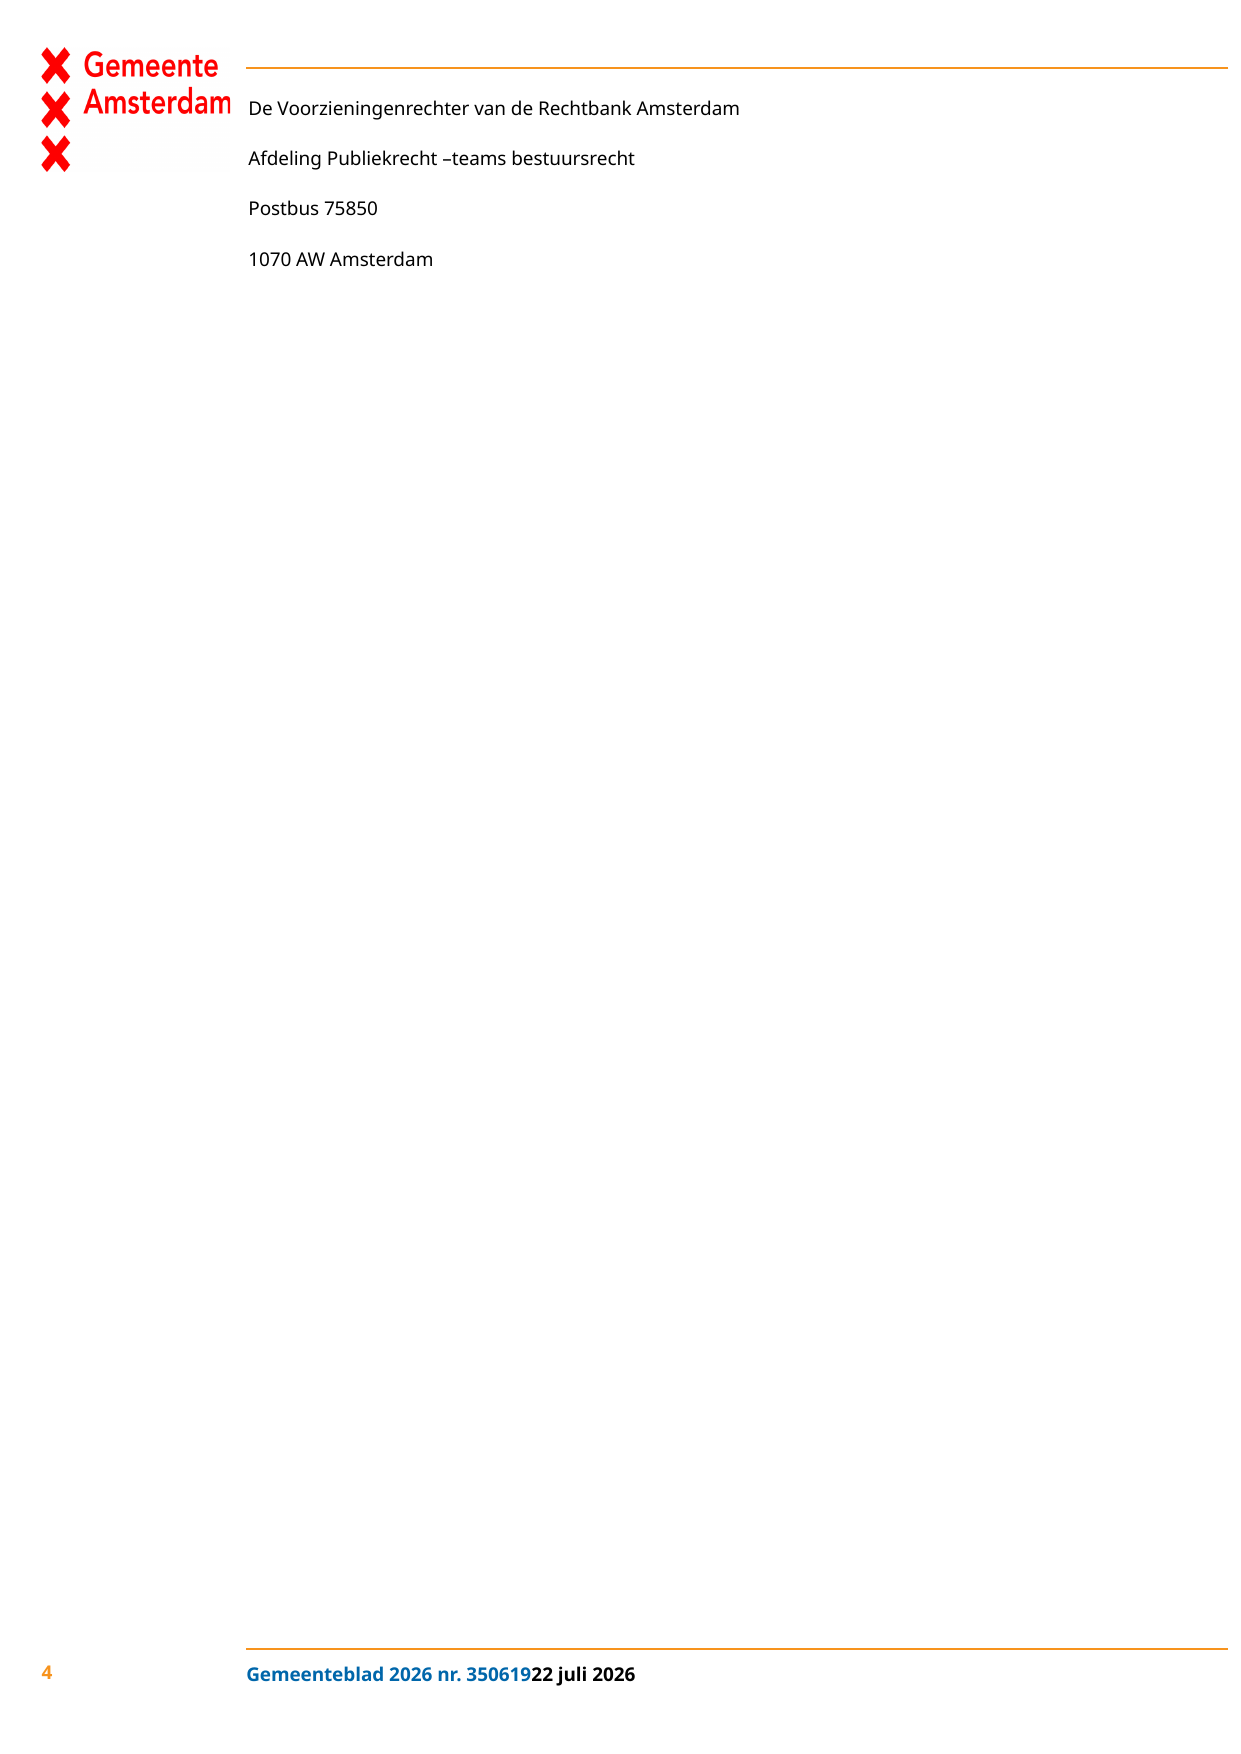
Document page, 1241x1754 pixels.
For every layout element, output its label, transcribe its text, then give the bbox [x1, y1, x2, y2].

text Postbus 75850 [248, 196, 1152, 221]
text 1070 AW Amsterdam [248, 246, 1152, 272]
text Afdeling Publiekrecht –teams bestuursrecht [248, 145, 1152, 171]
picture [41, 47, 231, 172]
text De Voorzieningenrechter van de Rechtbank Amsterdam [248, 95, 1152, 121]
